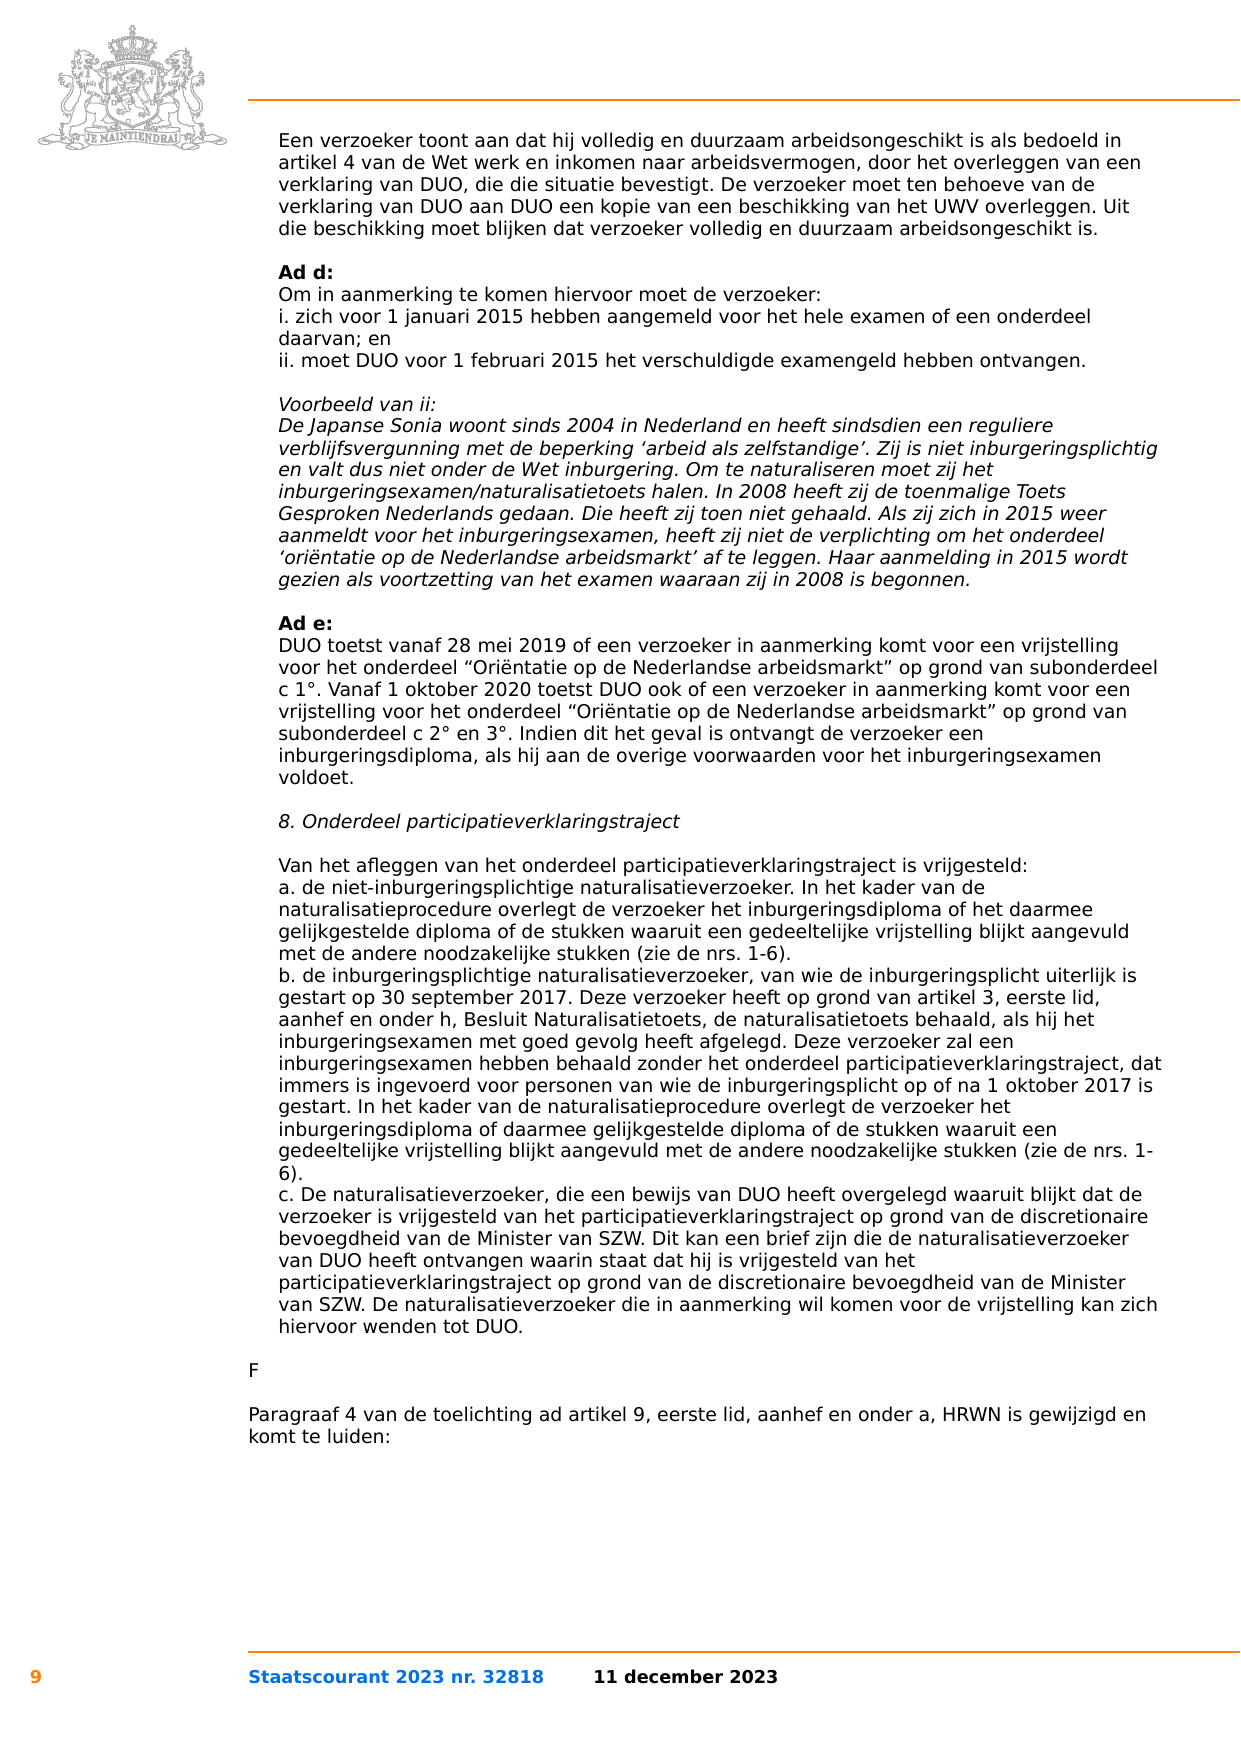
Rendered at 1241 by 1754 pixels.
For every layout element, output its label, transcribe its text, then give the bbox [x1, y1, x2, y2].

text Ad d: [278, 262, 1163, 284]
text Paragraaf 4 van de toelichting ad artikel 9, eerste lid, aanhef en onder a, HRWN is gewijzigd en komt te luiden: [248, 1404, 1163, 1448]
text Voorbeeld van ii: [278, 393, 1163, 415]
text Van het afleggen van het onderdeel participatieverklaringstraject is vrijgesteld: [278, 855, 1163, 877]
text De Japanse Sonia woont sinds 2004 in Nederland en heeft sindsdien een reguliere verblijfsvergunning met de beperking ‘arbeid als zelfstandige’. Zij is niet inburgeringsplichtig en valt dus niet onder de Wet inburgering. Om te naturaliseren moet zij het inburgeringsexamen/naturalisatietoets halen. In 2008 heeft zij de toenmalige Toets Gesproken Nederlands gedaan. Die heeft zij toen niet gehaald. Als zij zich in 2015 weer aanmeldt voor het inburgeringsexamen, heeft zij niet de verplichting om het onderdeel ‘oriëntatie op de Nederlandse arbeidsmarkt’ af te leggen. Haar aanmelding in 2015 wordt gezien als voortzetting van het examen waaraan zij in 2008 is begonnen. [278, 415, 1163, 591]
text c. De naturalisatieverzoeker, die een bewijs van DUO heeft overgelegd waaruit blijkt dat de verzoeker is vrijgesteld van het participatieverklaringstraject op grond van de discretionaire bevoegdheid van de Minister van SZW. Dit kan een brief zijn die de naturalisatieverzoeker van DUO heeft ontvangen waarin staat dat hij is vrijgesteld van het participatieverklaringstraject op grond van de discretionaire bevoegdheid van de Minister van SZW. De naturalisatieverzoeker die in aanmerking wil komen voor de vrijstelling kan zich hiervoor wenden tot DUO. [278, 1184, 1163, 1338]
text Een verzoeker toont aan dat hij volledig en duurzaam arbeidsongeschikt is als bedoeld in artikel 4 van de Wet werk en inkomen naar arbeidsvermogen, door het overleggen van een verklaring van DUO, die die situatie bevestigt. De verzoeker moet ten behoeve van de verklaring van DUO aan DUO een kopie van een beschikking van het UWV overleggen. Uit die beschikking moet blijken dat verzoeker volledig en duurzaam arbeidsongeschikt is. [278, 130, 1163, 240]
text Ad e: [278, 613, 1163, 635]
text i. zich voor 1 januari 2015 hebben aangemeld voor het hele examen of een onderdeel daarvan; en [278, 306, 1163, 349]
text Om in aanmerking te komen hiervoor moet de verzoeker: [278, 284, 1163, 306]
text b. de inburgeringsplichtige naturalisatieverzoeker, van wie de inburgeringsplicht uiterlijk is gestart op 30 september 2017. Deze verzoeker heeft op grond van artikel 3, eerste lid, aanhef en onder h, Besluit Naturalisatietoets, de naturalisatietoets behaald, als hij het inburgeringsexamen met goed gevolg heeft afgelegd. Deze verzoeker zal een inburgeringsexamen hebben behaald zonder het onderdeel participatieverklaringstraject, dat immers is ingevoerd voor personen van wie de inburgeringsplicht op of na 1 oktober 2017 is gestart. In het kader van de naturalisatieprocedure overlegt de verzoeker het inburgeringsdiploma of daarmee gelijkgestelde diploma of de stukken waaruit een gedeeltelijke vrijstelling blijkt aangevuld met de andere noodzakelijke stukken (zie de nrs. 1-6). [278, 964, 1163, 1184]
picture [38, 25, 227, 150]
text a. de niet-inburgeringsplichtige naturalisatieverzoeker. In het kader van de naturalisatieprocedure overlegt de verzoeker het inburgeringsdiploma of het daarmee gelijkgestelde diploma of de stukken waaruit een gedeeltelijke vrijstelling blijkt aangevuld met de andere noodzakelijke stukken (zie de nrs. 1-6). [278, 877, 1163, 964]
text ii. moet DUO voor 1 februari 2015 het verschuldigde examengeld hebben ontvangen. [278, 349, 1163, 372]
text DUO toetst vanaf 28 mei 2019 of een verzoeker in aanmerking komt voor een vrijstelling voor het onderdeel “Oriëntatie op de Nederlandse arbeidsmarkt” op grond van subonderdeel c 1°. Vanaf 1 oktober 2020 toetst DUO ook of een verzoeker in aanmerking komt voor een vrijstelling voor het onderdeel “Oriëntatie op de Nederlandse arbeidsmarkt” op grond van subonderdeel c 2° en 3°. Indien dit het geval is ontvangt de verzoeker een inburgeringsdiploma, als hij aan de overige voorwaarden voor het inburgeringsexamen voldoet. [278, 635, 1163, 789]
text F [248, 1360, 1163, 1382]
subtitle 8. Onderdeel participatieverklaringstraject [278, 811, 1163, 833]
